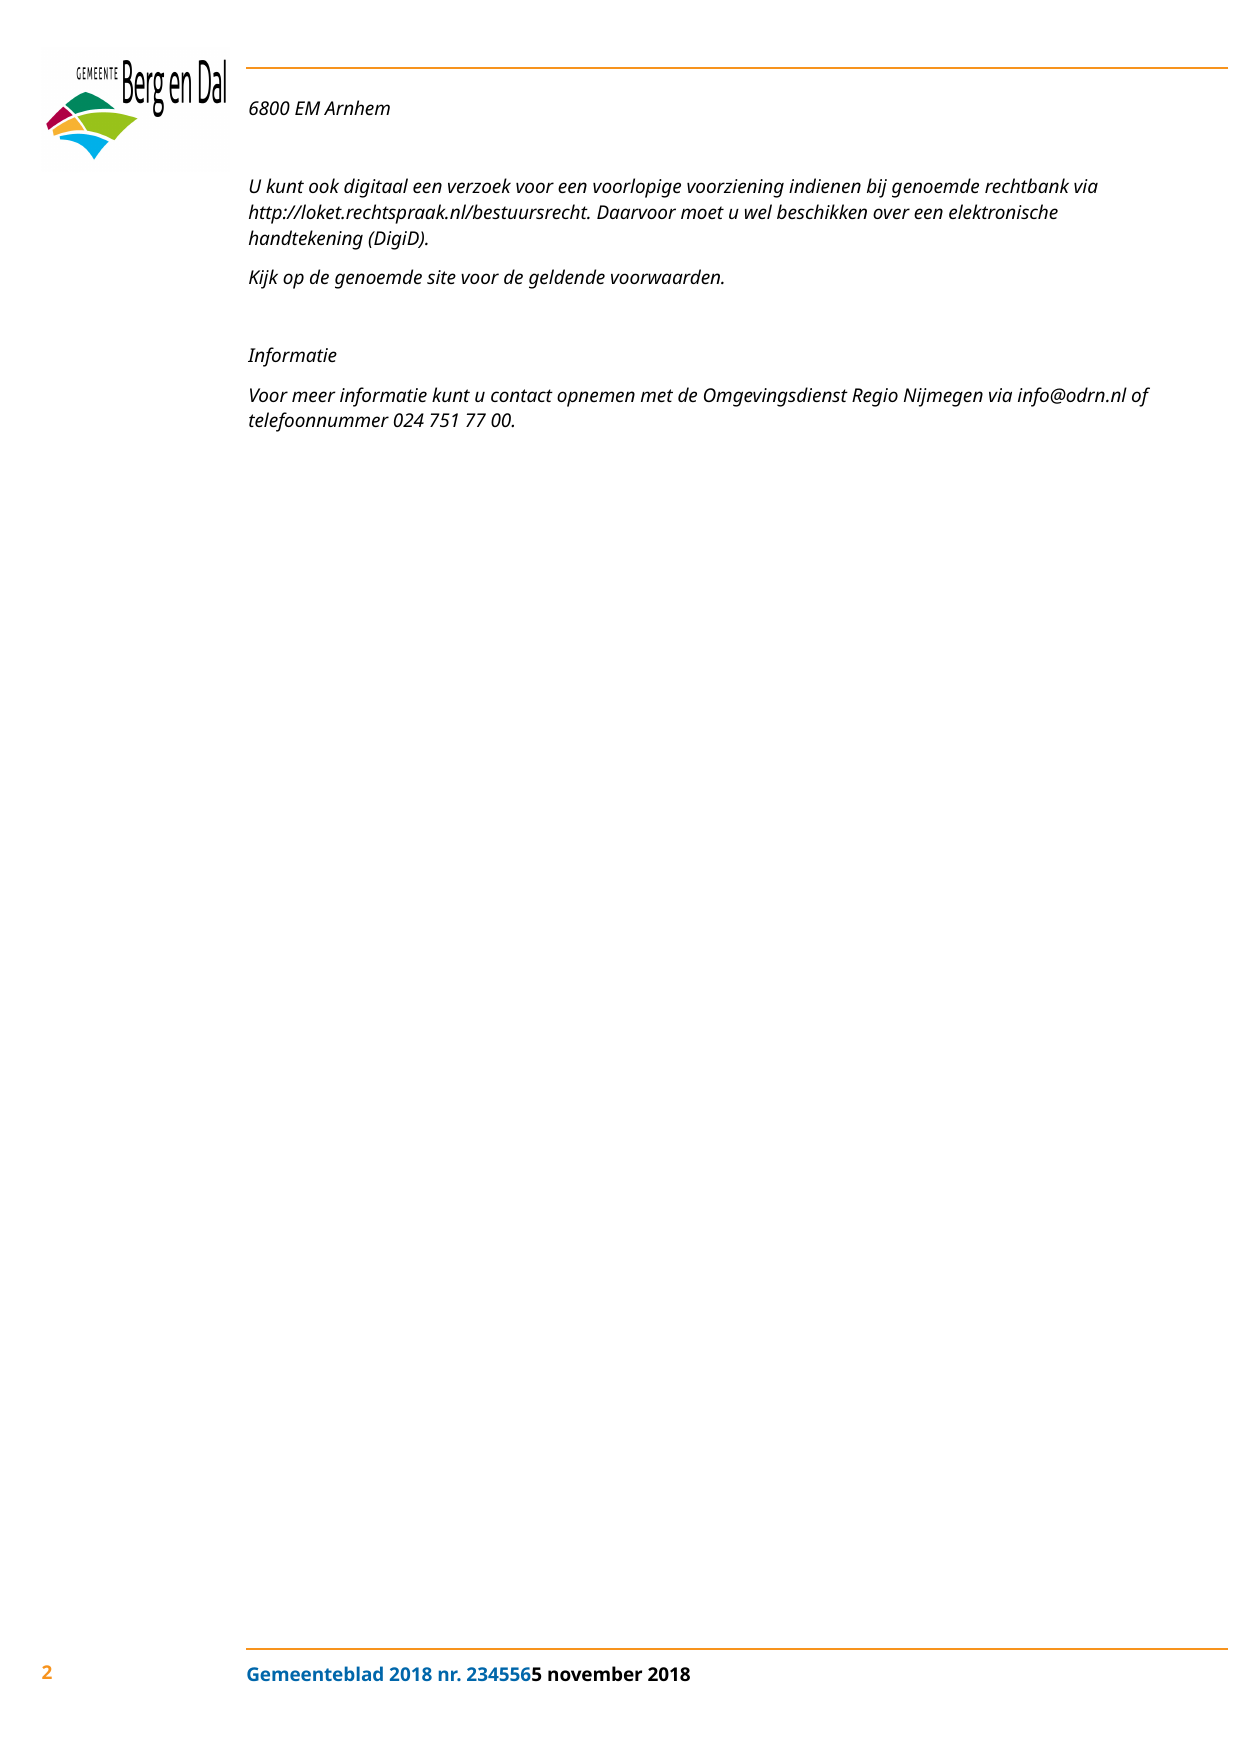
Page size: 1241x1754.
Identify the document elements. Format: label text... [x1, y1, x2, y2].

text U kunt ook digitaal een verzoek voor een voorlopige voorziening indienen bij genoemde rechtbank via http://loket.rechtspraak.nl/bestuursrecht. Daarvoor moet u wel beschikken over een elektronische handtekening (DigiD). [248, 173, 1152, 251]
text Kijk op de genoemde site voor de geldende voorwaarden. [248, 264, 1152, 290]
text 6800 EM Arnhem [248, 95, 1152, 121]
text Informatie [248, 343, 1152, 368]
text Voor meer informatie kunt u contact opnemen met de Omgevingsdienst Regio Nijmegen via info@odrn.nl of telefoonnummer 024 751 77 00. [248, 382, 1152, 433]
picture [41, 47, 231, 172]
